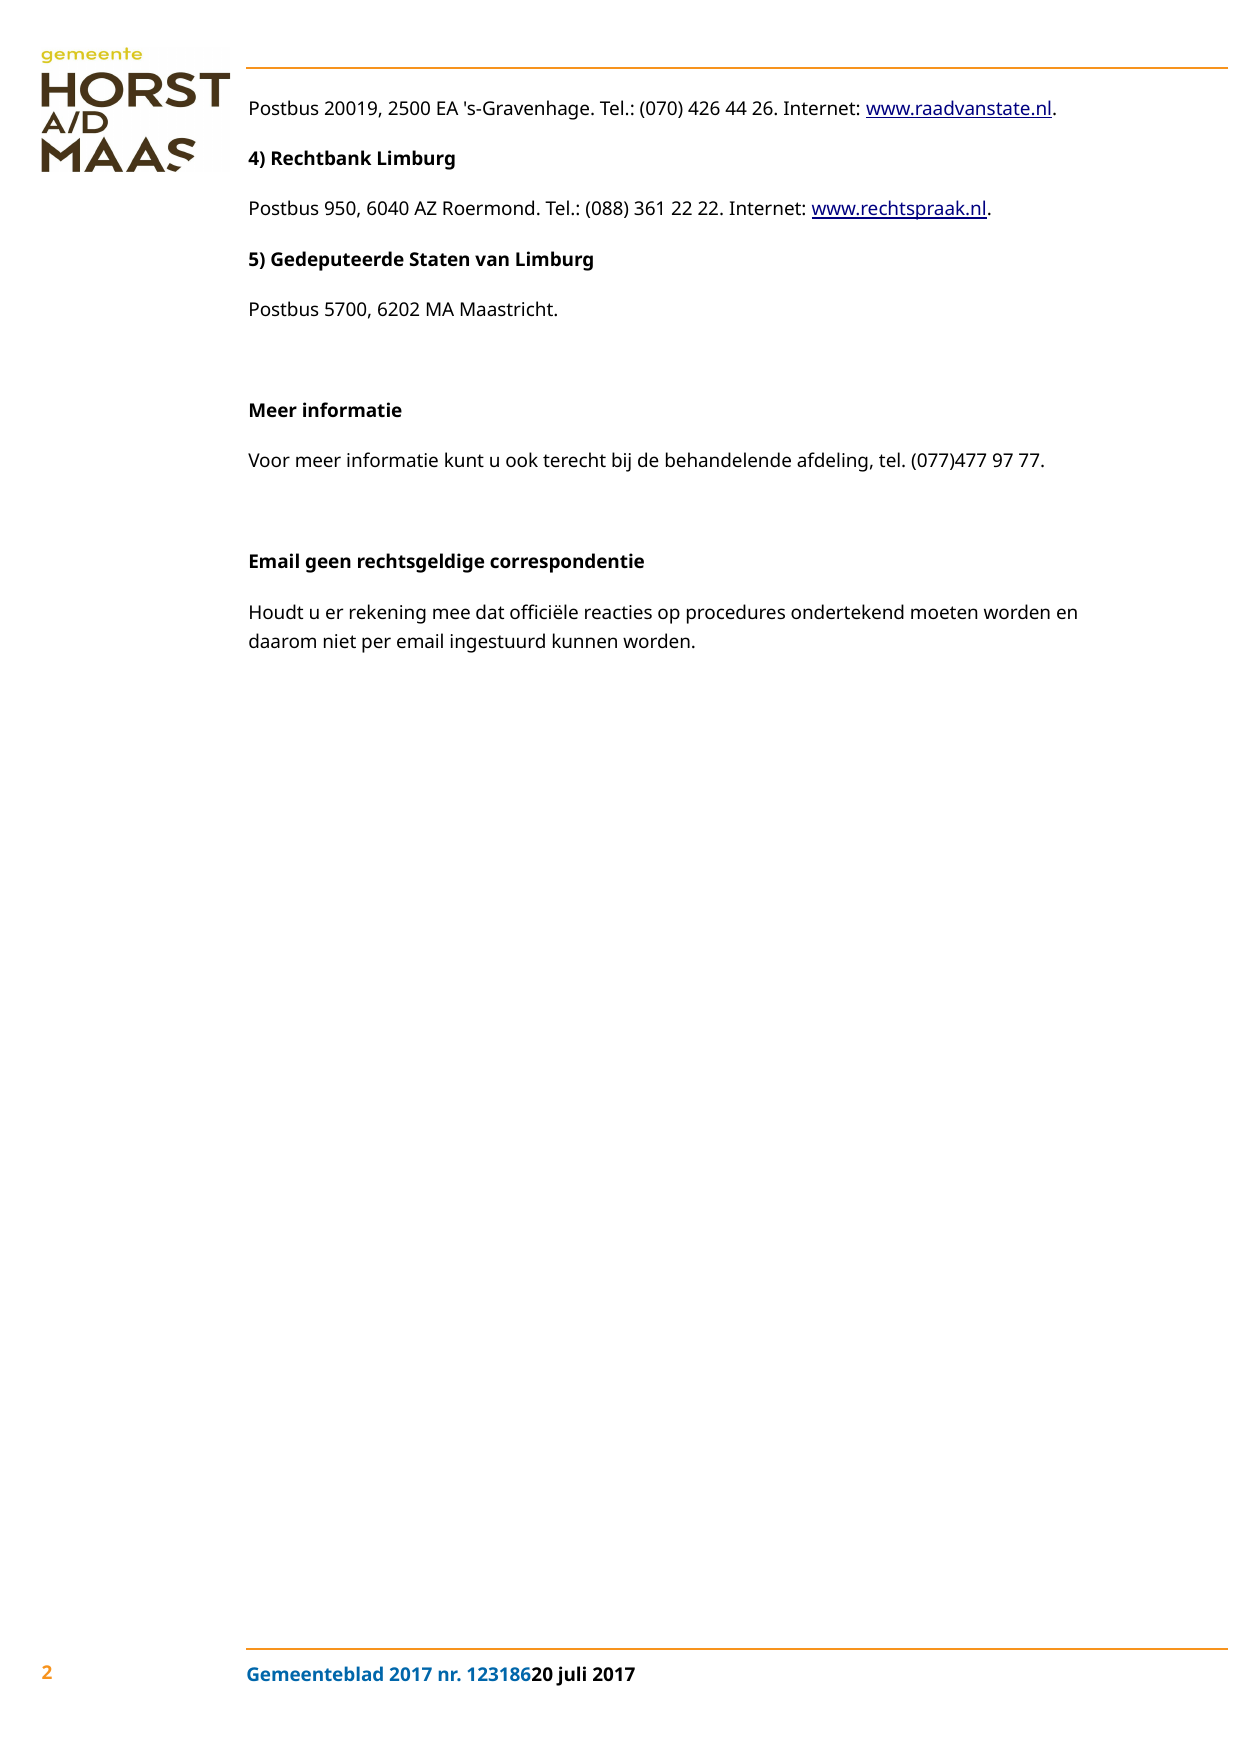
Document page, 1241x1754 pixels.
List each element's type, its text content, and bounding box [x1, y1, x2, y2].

picture [41, 47, 231, 172]
text Postbus 20019, 2500 EA 's-Gravenhage. Tel.: (070) 426 44 26. Internet: www.raadvanstate.nl. [248, 95, 1152, 121]
text Postbus 950, 6040 AZ Roermond. Tel.: (088) 361 22 22. Internet: www.rechtspraak.nl. [248, 196, 1152, 221]
text Houdt u er rekening mee dat officiële reacties op procedures ondertekend moeten worden en daarom niet per email ingestuurd kunnen worden. [248, 599, 1152, 654]
text 4) Rechtbank Limburg [248, 145, 1152, 171]
text Postbus 5700, 6202 MA Maastricht. [248, 296, 1152, 322]
text Meer informatie [248, 397, 1152, 423]
text Email geen rechtsgeldige correspondentie [248, 548, 1152, 574]
text 5) Gedeputeerde Staten van Limburg [248, 246, 1152, 272]
text Voor meer informatie kunt u ook terecht bij de behandelende afdeling, tel. (077)477 97 77. [248, 448, 1152, 473]
